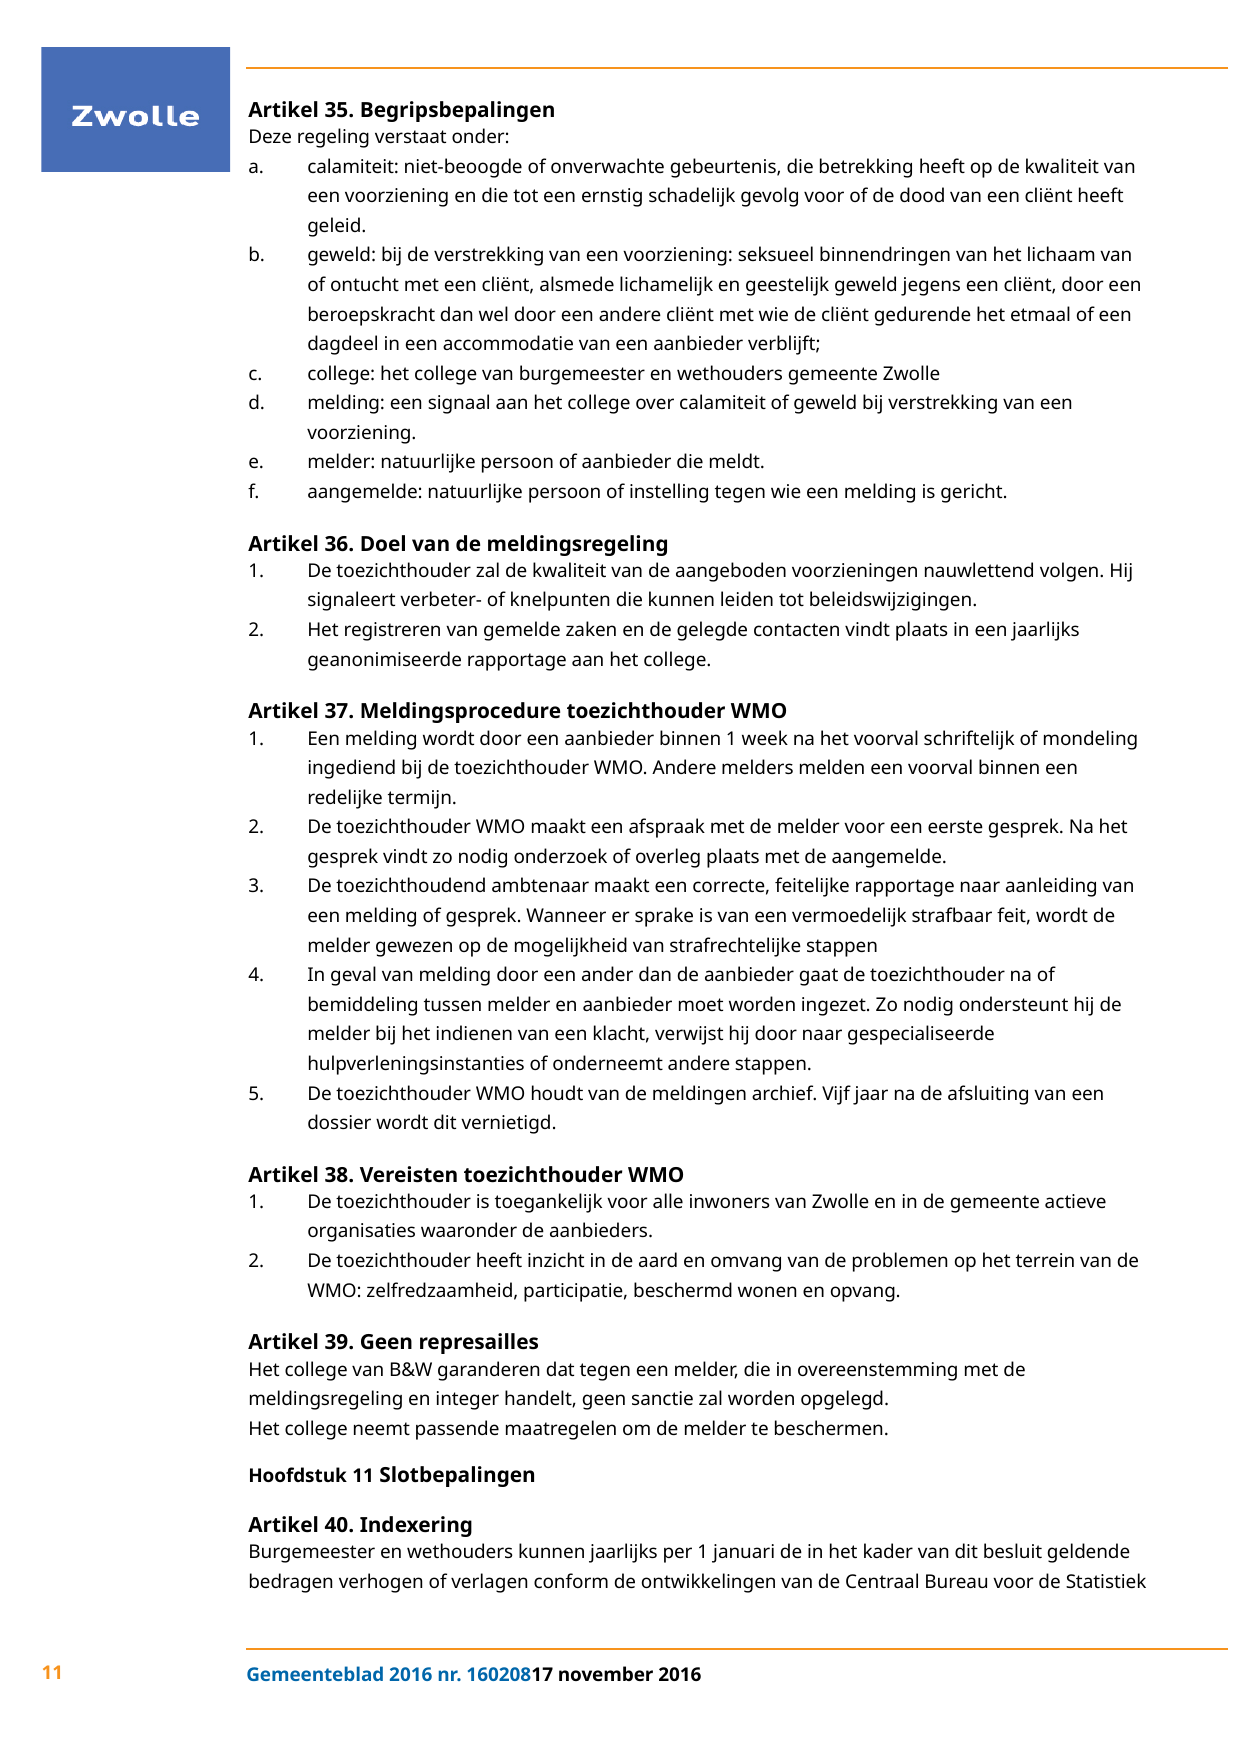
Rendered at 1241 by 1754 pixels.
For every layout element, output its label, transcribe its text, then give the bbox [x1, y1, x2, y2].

text Het college van B&W garanderen dat tegen een melder, die in overeenstemming met de meldingsregeling en integer handelt, geen sanctie zal worden opgelegd. [248, 1356, 1152, 1411]
list De toezichthouder heeft inzicht in de aard en omvang van de problemen op het terrein van de WMO: zelfredzaamheid, participatie, beschermd wonen en opvang. [248, 1247, 1152, 1303]
text Hoofdstuk 11 Slotbepalingen [248, 1461, 1152, 1489]
list De toezichthouder zal de kwaliteit van de aangeboden voorzieningen nauwlettend volgen. Hij signaleert verbeter- of knelpunten die kunnen leiden tot beleidswijzigingen. [248, 557, 1152, 612]
list Een melding wordt door een aanbieder binnen 1 week na het voorval schriftelijk of mondeling ingediend bij de toezichthouder WMO. Andere melders melden een voorval binnen een redelijke termijn. [248, 725, 1152, 809]
list De toezichthouder WMO houdt van de meldingen archief. Vijf jaar na de afsluiting van een dossier wordt dit vernietigd. [248, 1080, 1152, 1135]
list melding: een signaal aan het college over calamiteit of geweld bij verstrekking van een voorziening. [248, 389, 1152, 445]
text Artikel 36. Doel van de meldingsregeling [248, 529, 1152, 557]
text Artikel 37. Meldingsprocedure toezichthouder WMO [248, 696, 1152, 725]
list De toezichthouder WMO maakt een afspraak met de melder voor een eerste gesprek. Na het gesprek vindt zo nodig onderzoek of overleg plaats met de aangemelde. [248, 813, 1152, 869]
text Artikel 35. Begripsbepalingen [248, 95, 1152, 123]
list De toezichthouder is toegankelijk voor alle inwoners van Zwolle en in de gemeente actieve organisaties waaronder de aanbieders. [248, 1188, 1152, 1243]
text Het college neemt passende maatregelen om de melder te beschermen. [248, 1415, 1152, 1441]
text Artikel 40. Indexering [248, 1510, 1152, 1538]
text Deze regeling verstaat onder: [248, 123, 1152, 149]
list aangemelde: natuurlijke persoon of instelling tegen wie een melding is gericht. [248, 478, 1152, 504]
picture [41, 47, 231, 172]
list geweld: bij de verstrekking van een voorziening: seksueel binnendringen van het lichaam van of ontucht met een cliënt, alsmede lichamelijk en geestelijk geweld jegens een cliënt, door een beroepskracht dan wel door een andere cliënt met wie de cliënt gedurende het etmaal of een dagdeel in een accommodatie van een aanbieder verblijft; [248, 242, 1152, 356]
text Burgemeester en wethouders kunnen jaarlijks per 1 januari de in het kader van dit besluit geldende bedragen verhogen of verlagen conform de ontwikkelingen van de Centraal Bureau voor de Statistiek [248, 1538, 1152, 1593]
text Artikel 38. Vereisten toezichthouder WMO [248, 1160, 1152, 1188]
text Artikel 39. Geen represailles [248, 1327, 1152, 1356]
list college: het college van burgemeester en wethouders gemeente Zwolle [248, 360, 1152, 386]
list In geval van melding door een ander dan de aanbieder gaat de toezichthouder na of bemiddeling tussen melder en aanbieder moet worden ingezet. Zo nodig ondersteunt hij de melder bij het indienen van een klacht, verwijst hij door naar gespecialiseerde hulpverleningsinstanties of onderneemt andere stappen. [248, 961, 1152, 1076]
list De toezichthoudend ambtenaar maakt een correcte, feitelijke rapportage naar aanleiding van een melding of gesprek. Wanneer er sprake is van een vermoedelijk strafbaar feit, wordt de melder gewezen op de mogelijkheid van strafrechtelijke stappen [248, 873, 1152, 957]
list melder: natuurlijke persoon of aanbieder die meldt. [248, 449, 1152, 474]
list Het registreren van gemelde zaken en de gelegde contacten vindt plaats in een jaarlijks geanonimiseerde rapportage aan het college. [248, 616, 1152, 672]
list calamiteit: niet-beoogde of onverwachte gebeurtenis, die betrekking heeft op de kwaliteit van een voorziening en die tot een ernstig schadelijk gevolg voor of de dood van een cliënt heeft geleid. [248, 153, 1152, 238]
